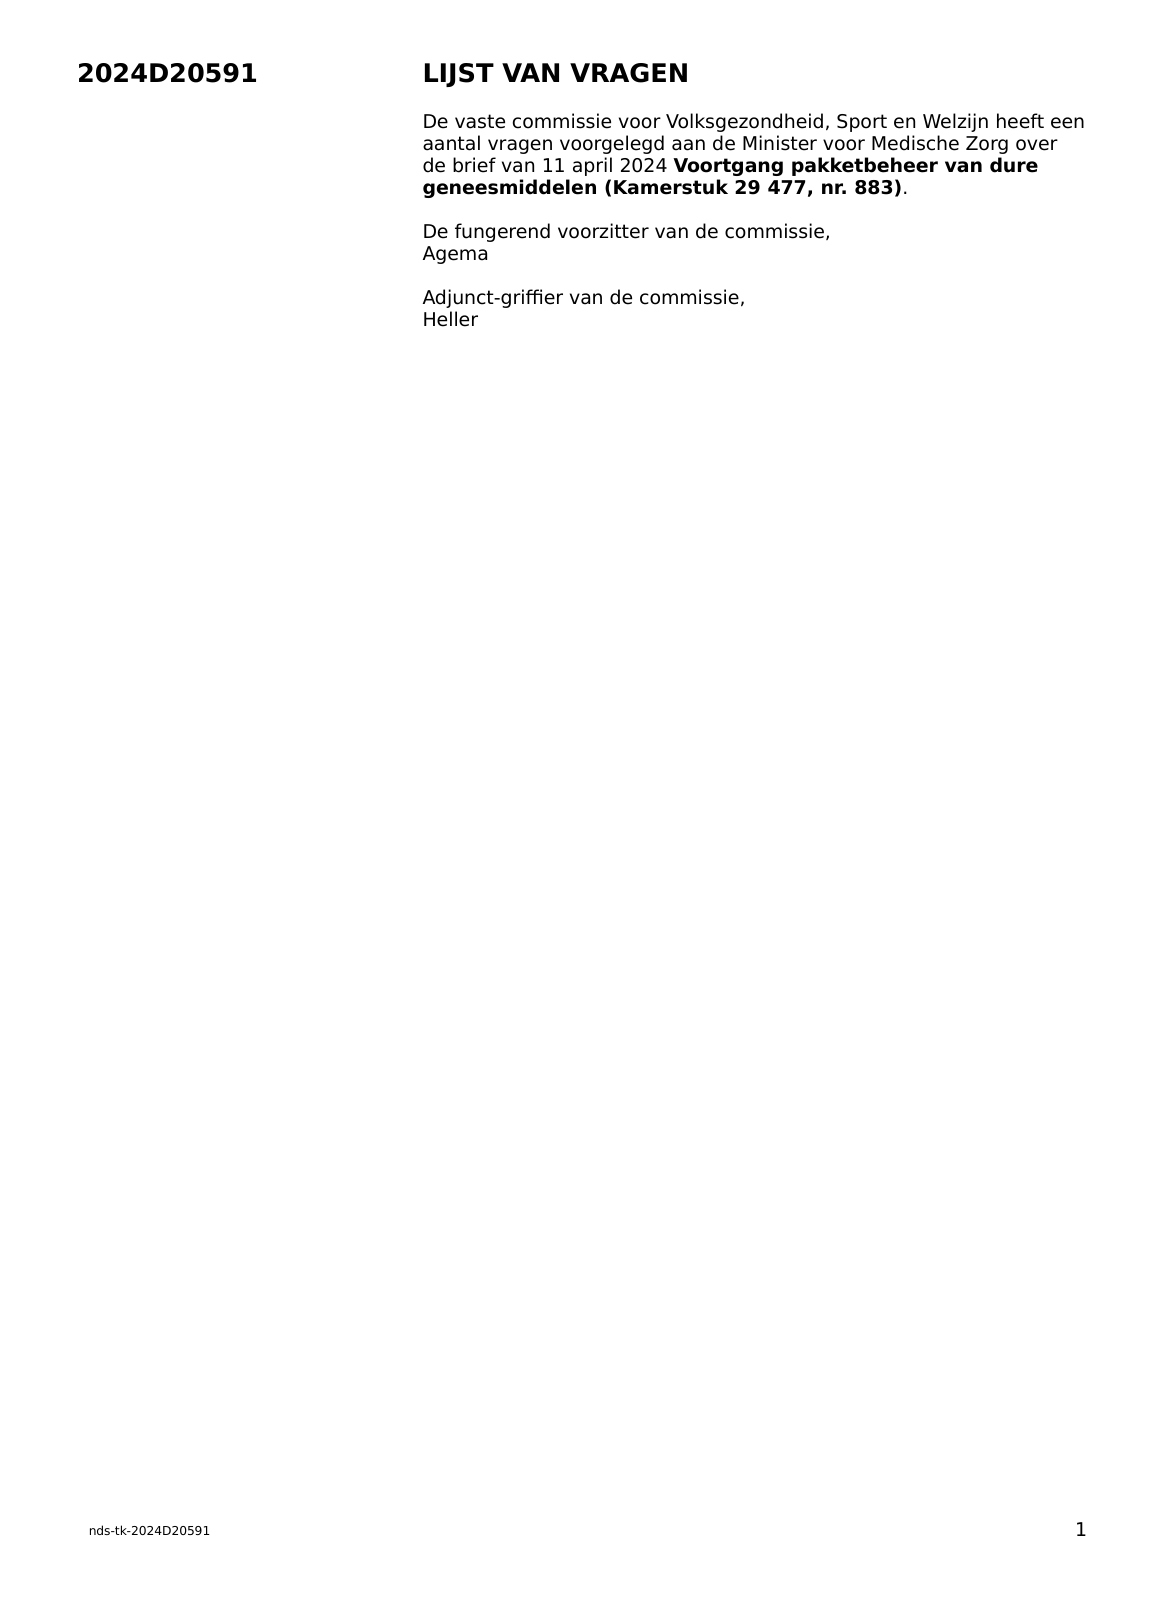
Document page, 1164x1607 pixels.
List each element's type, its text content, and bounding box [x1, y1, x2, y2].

text Heller [422, 309, 1087, 331]
text Adjunct-griffier van de commissie, [422, 287, 1087, 309]
text nds-tk-2024D20591 [88, 1524, 323, 1538]
text De vaste commissie voor Volksgezondheid, Sport en Welzijn heeft een aantal vragen voorgelegd aan de Minister voor Medische Zorg over de brief van 11 april 2024 Voortgang pakketbeheer van dure geneesmiddelen (Kamerstuk 29 477, nr. 883). [422, 111, 1087, 199]
text De fungerend voorzitter van de commissie, [422, 221, 1087, 243]
text 2024D20591 LIJST VAN VRAGEN [77, 59, 1087, 89]
text Agema [422, 243, 1087, 265]
